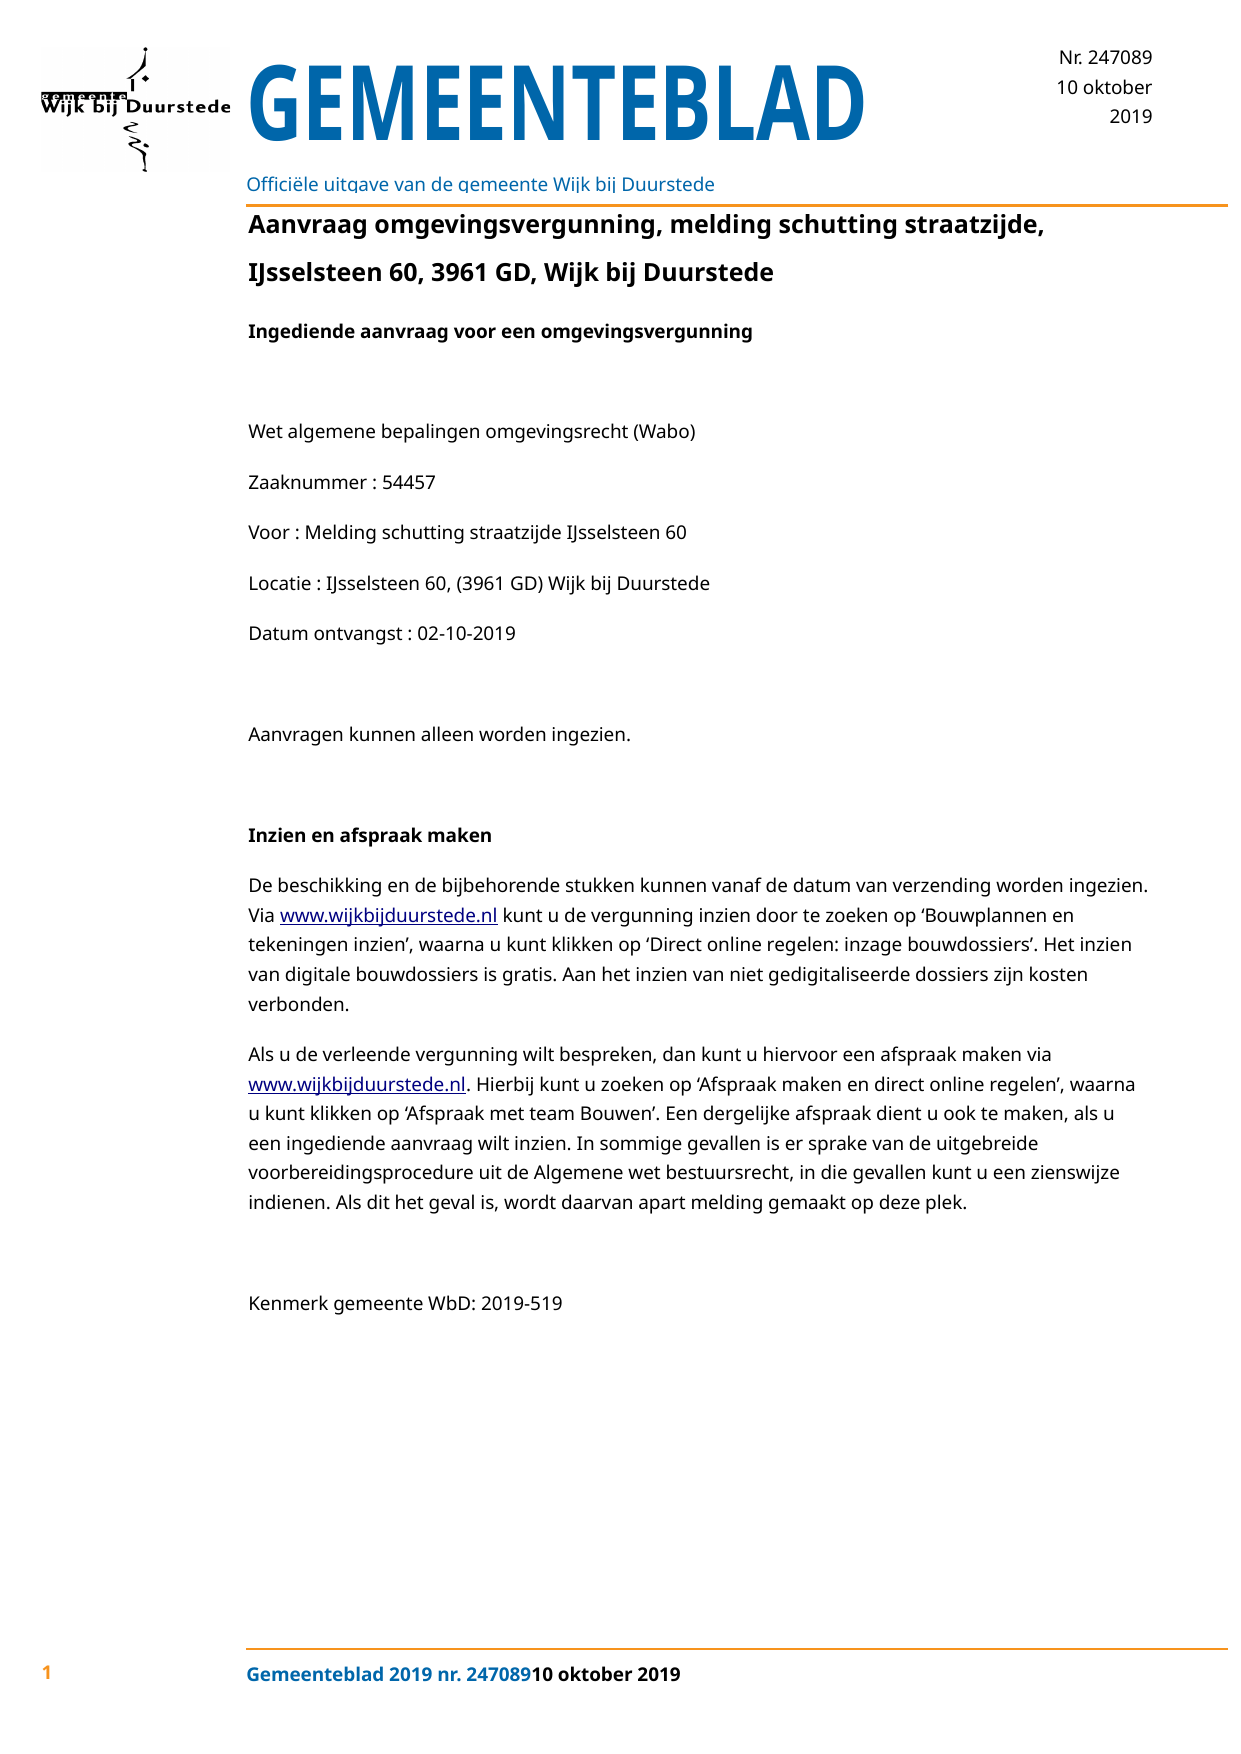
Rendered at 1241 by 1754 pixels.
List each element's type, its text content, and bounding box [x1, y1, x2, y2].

text Aanvraag omgevingsvergunning, melding schutting straatzijde, IJsselsteen 60, 3961 GD, Wijk bij Duurstede [248, 207, 1152, 288]
text Voor : Melding schutting straatzijde IJsselsteen 60 [248, 519, 1152, 545]
text Datum ontvangst : 02-10-2019 [248, 620, 1152, 646]
text Aanvragen kunnen alleen worden ingezien. [248, 721, 1152, 747]
text Als u de verleende vergunning wilt bespreken, dan kunt u hiervoor een afspraak maken via www.wijkbijduurstede.nl. Hierbij kunt u zoeken op ‘Afspraak maken en direct online regelen’, waarna u kunt klikken op ‘Afspraak met team Bouwen’. Een dergelijke afspraak dient u ook te maken, als u een ingediende aanvraag wilt inzien. In sommige gevallen is er sprake van de uitgebreide voorbereidingsprocedure uit de Algemene wet bestuursrecht, in die gevallen kunt u een zienswijze indienen. Als dit het geval is, wordt daarvan apart melding gemaakt op deze plek. [248, 1041, 1152, 1215]
text Locatie : IJsselsteen 60, (3961 GD) Wijk bij Duurstede [248, 570, 1152, 596]
text Ingediende aanvraag voor een omgevingsvergunning [248, 318, 1152, 344]
text Zaaknummer : 54457 [248, 469, 1152, 495]
text De beschikking en de bijbehorende stukken kunnen vanaf de datum van verzending worden ingezien. Via www.wijkbijduurstede.nl kunt u de vergunning inzien door te zoeken op ‘Bouwplannen en tekeningen inzien’, waarna u kunt klikken op ‘Direct online regelen: inzage bouwdossiers’. Het inzien van digitale bouwdossiers is gratis. Aan het inzien van niet gedigitaliseerde dossiers zijn kosten verbonden. [248, 872, 1152, 1017]
text Inzien en afspraak maken [248, 822, 1152, 848]
picture [41, 47, 231, 172]
text Wet algemene bepalingen omgevingsrecht (Wabo) [248, 419, 1152, 444]
text Kenmerk gemeente WbD: 2019-519 [248, 1290, 1152, 1316]
